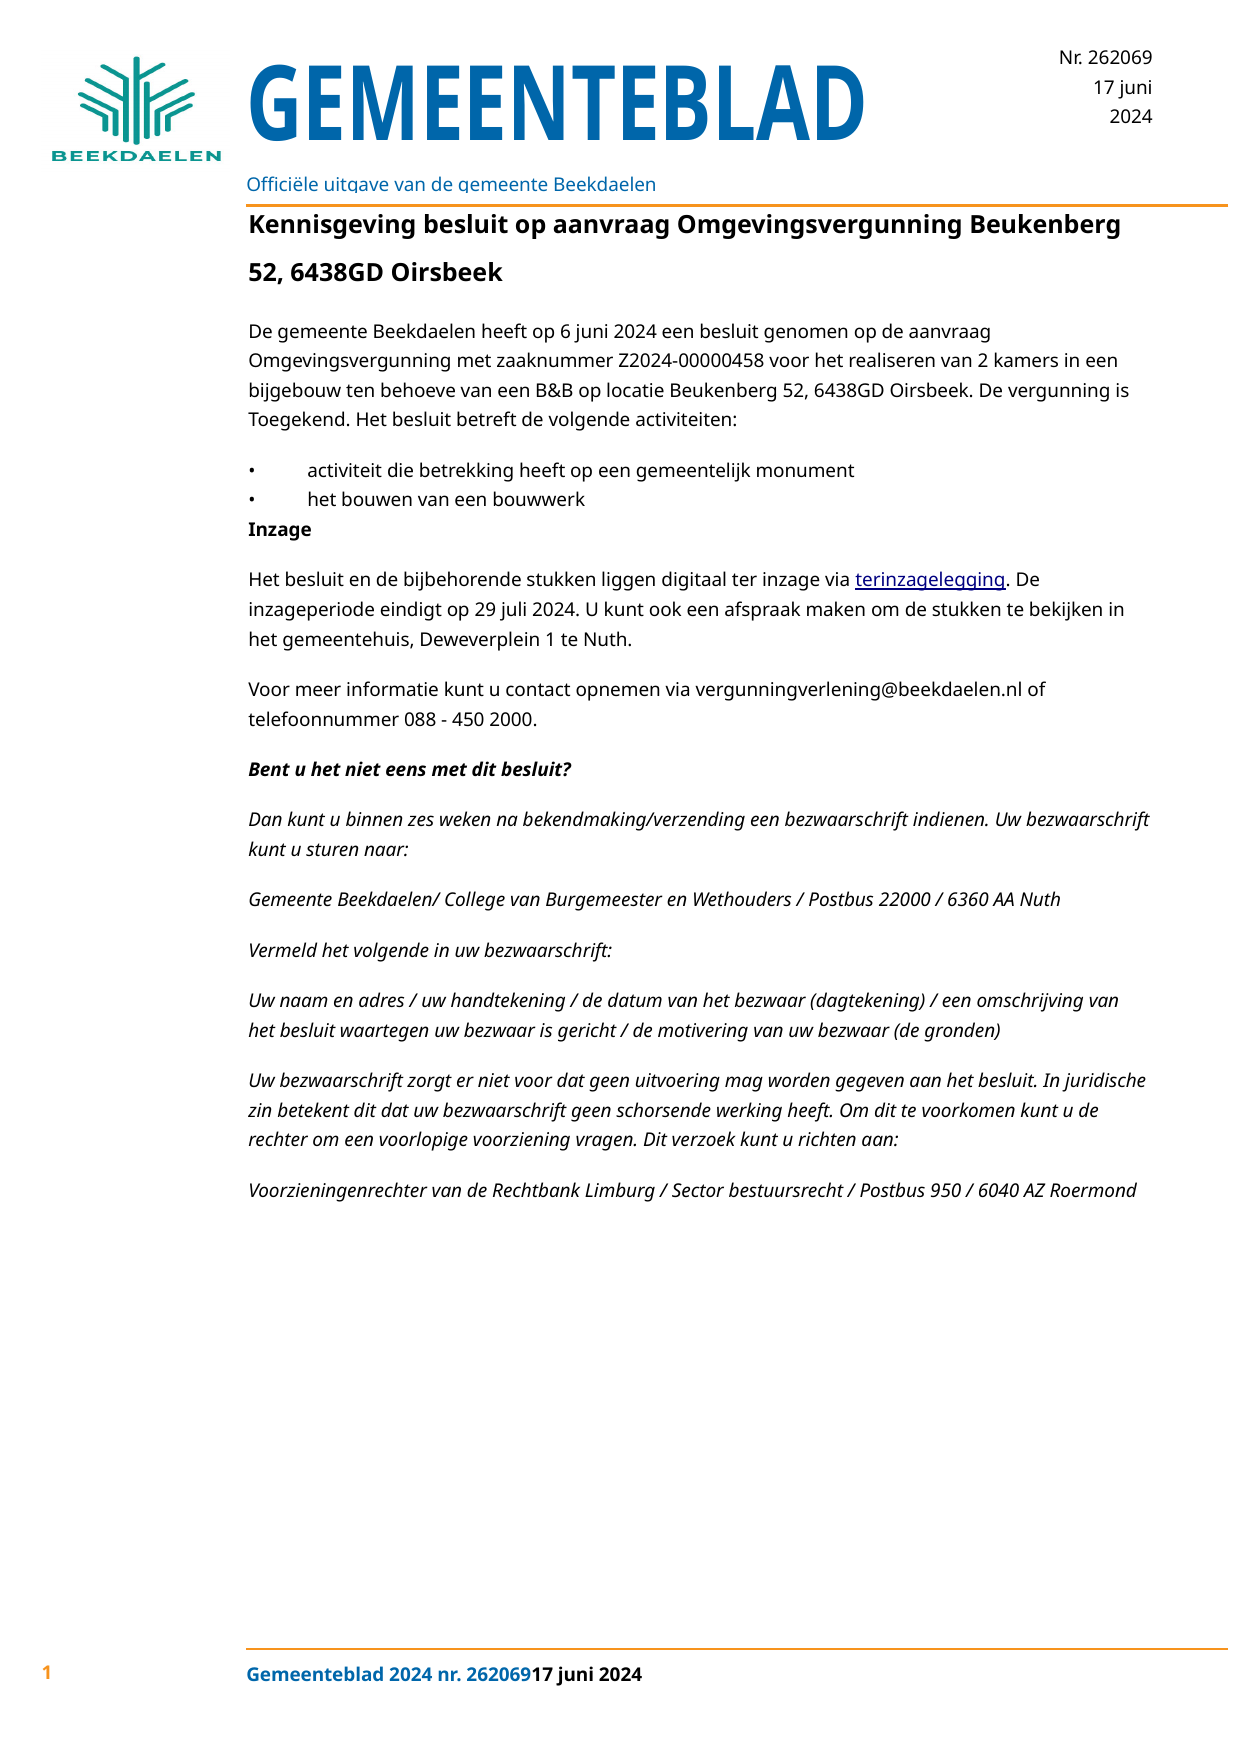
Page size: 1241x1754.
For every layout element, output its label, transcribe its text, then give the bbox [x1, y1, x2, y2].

text Uw bezwaarschrift zorgt er niet voor dat geen uitvoering mag worden gegeven aan het besluit. In juridische zin betekent dit dat uw bezwaarschrift geen schorsende werking heeft. Om dit te voorkomen kunt u de rechter om een voorlopige voorziening vragen. Dit verzoek kunt u richten aan: [248, 1067, 1152, 1152]
text De gemeente Beekdaelen heeft op 6 juni 2024 een besluit genomen op de aanvraag Omgevingsvergunning met zaaknummer Z2024-00000458 voor het realiseren van 2 kamers in een bijgebouw ten behoeve van een B&B op locatie Beukenberg 52, 6438GD Oirsbeek. De vergunning is Toegekend. Het besluit betreft de volgende activiteiten: [248, 318, 1152, 432]
picture [41, 47, 231, 172]
text Kennisgeving besluit op aanvraag Omgevingsvergunning Beukenberg 52, 6438GD Oirsbeek [248, 207, 1152, 288]
text Gemeente Beekdaelen/ College van Burgemeester en Wethouders / Postbus 22000 / 6360 AA Nuth [248, 887, 1152, 912]
text Uw naam en adres / uw handtekening / de datum van het bezwaar (dagtekening) / een omschrijving van het besluit waartegen uw bezwaar is gericht / de motivering van uw bezwaar (de gronden) [248, 987, 1152, 1043]
text Voor meer informatie kunt u contact opnemen via vergunningverlening@beekdaelen.nl of telefoonnummer 088 - 450 2000. [248, 676, 1152, 732]
text Het besluit en de bijbehorende stukken liggen digitaal ter inzage via terinzagelegging. De inzageperiode eindigt op 29 juli 2024. U kunt ook een afspraak maken om de stukken te bekijken in het gemeentehuis, Deweverplein 1 te Nuth. [248, 567, 1152, 652]
text Inzage [248, 516, 1152, 542]
text Vermeld het volgende in uw bezwaarschrift: [248, 937, 1152, 963]
text Dan kunt u binnen zes weken na bekendmaking/verzending een bezwaarschrift indienen. Uw bezwaarschrift kunt u sturen naar: [248, 807, 1152, 862]
list activiteit die betrekking heeft op een gemeentelijk monument [248, 457, 1152, 483]
list het bouwen van een bouwwerk [248, 487, 1152, 512]
text Bent u het niet eens met dit besluit? [248, 756, 1152, 782]
text Voorzieningenrechter van de Rechtbank Limburg / Sector bestuursrecht / Postbus 950 / 6040 AZ Roermond [248, 1177, 1152, 1203]
